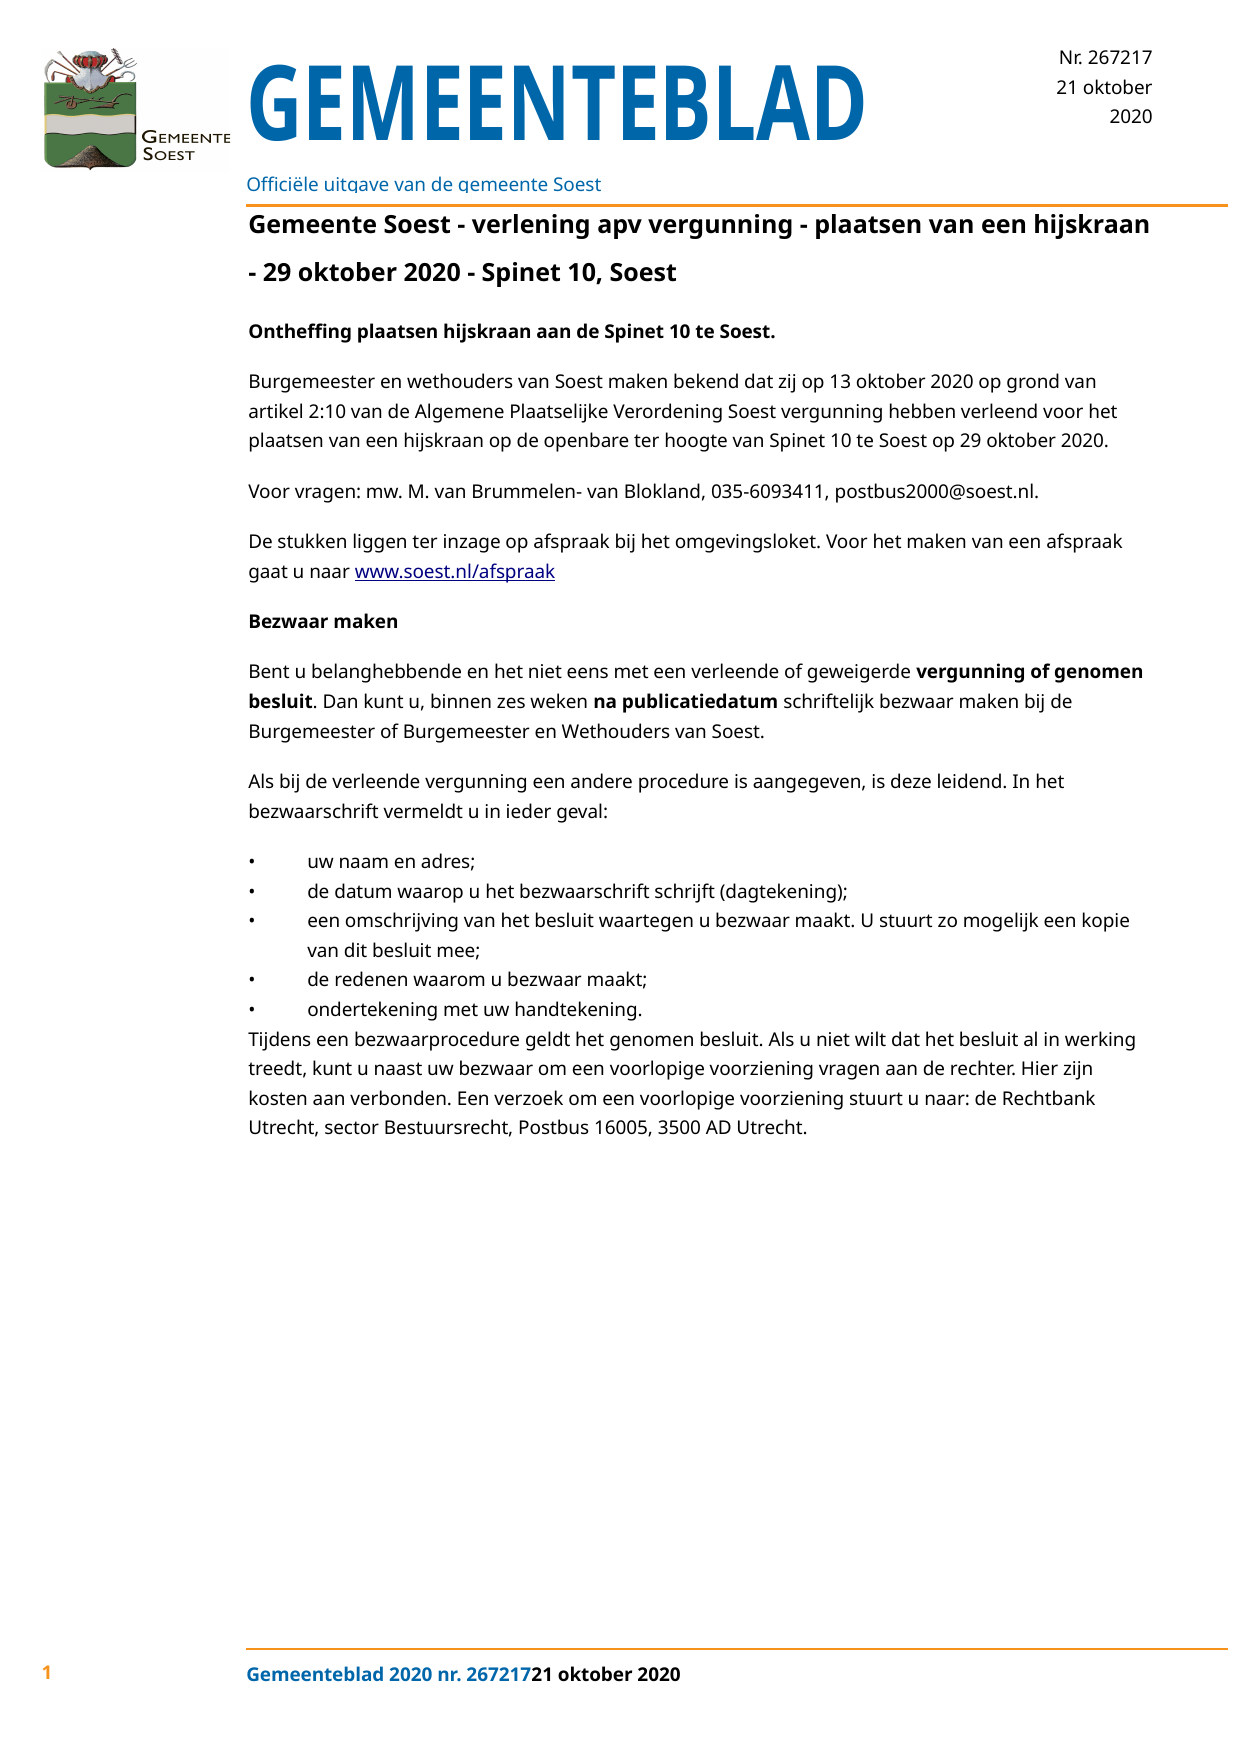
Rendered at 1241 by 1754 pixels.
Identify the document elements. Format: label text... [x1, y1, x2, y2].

list ondertekening met uw handtekening. [248, 996, 1152, 1022]
text Burgemeester en wethouders van Soest maken bekend dat zij op 13 oktober 2020 op grond van artikel 2:10 van de Algemene Plaatselijke Verordening Soest vergunning hebben verleend voor het plaatsen van een hijskraan op de openbare ter hoogte van Spinet 10 te Soest op 29 oktober 2020. [248, 368, 1152, 453]
text De stukken liggen ter inzage op afspraak bij het omgevingsloket. Voor het maken van een afspraak gaat u naar www.soest.nl/afspraak [248, 528, 1152, 584]
text Bent u belanghebbende en het niet eens met een verleende of geweigerde vergunning of genomen besluit. Dan kunt u, binnen zes weken na publicatiedatum schriftelijk bezwaar maken bij de Burgemeester of Burgemeester en Wethouders van Soest. [248, 659, 1152, 744]
text Voor vragen: mw. M. van Brummelen- van Blokland, 035-6093411, postbus2000@soest.nl. [248, 478, 1152, 504]
picture [41, 47, 231, 172]
text Als bij de verleende vergunning een andere procedure is aangegeven, is deze leidend. In het bezwaarschrift vermeldt u in ieder geval: [248, 768, 1152, 824]
text Tijdens een bezwaarprocedure geldt het genomen besluit. Als u niet wilt dat het besluit al in werking treedt, kunt u naast uw bezwaar om een voorlopige voorziening vragen aan de rechter. Hier zijn kosten aan verbonden. Een verzoek om een voorlopige voorziening stuurt u naar: de Rechtbank Utrecht, sector Bestuursrecht, Postbus 16005, 3500 AD Utrecht. [248, 1026, 1152, 1140]
list uw naam en adres; [248, 848, 1152, 874]
list de datum waarop u het bezwaarschrift schrijft (dagtekening); [248, 878, 1152, 904]
list een omschrijving van het besluit waartegen u bezwaar maakt. U stuurt zo mogelijk een kopie van dit besluit mee; [248, 907, 1152, 963]
text Gemeente Soest - verlening apv vergunning - plaatsen van een hijskraan - 29 oktober 2020 - Spinet 10, Soest [248, 207, 1152, 288]
text Bezwaar maken [248, 608, 1152, 634]
list de redenen waarom u bezwaar maakt; [248, 967, 1152, 992]
text Ontheffing plaatsen hijskraan aan de Spinet 10 te Soest. [248, 318, 1152, 344]
